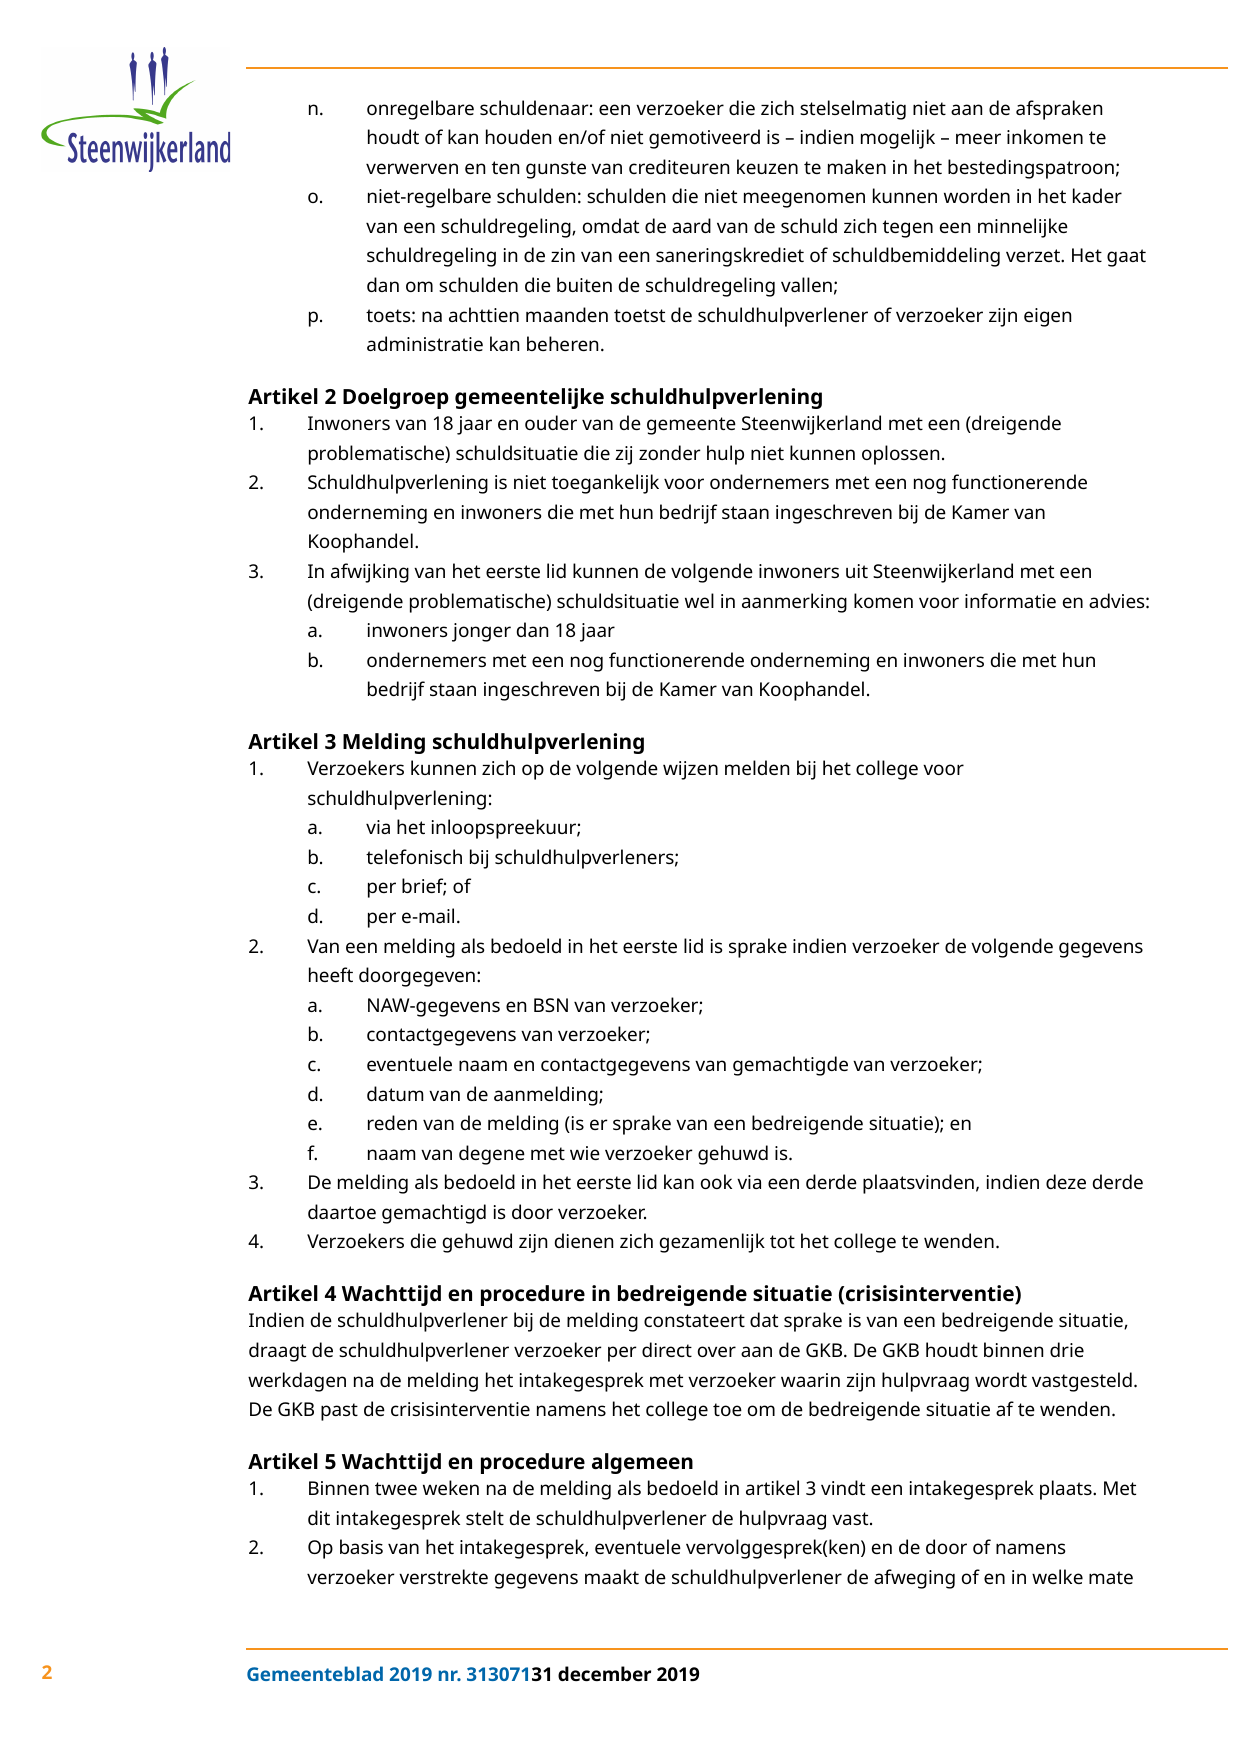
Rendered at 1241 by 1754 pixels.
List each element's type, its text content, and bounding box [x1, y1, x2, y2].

text Indien de schuldhulpverlener bij de melding constateert dat sprake is van een bedreigende situatie, draagt de schuldhulpverlener verzoeker per direct over aan de GKB. De GKB houdt binnen drie werkdagen na de melding het intakegesprek met verzoeker waarin zijn hulpvraag wordt vastgesteld. De GKB past de crisisinterventie namens het college toe om de bedreigende situatie af te wenden. [248, 1308, 1152, 1422]
list per e-mail. [307, 903, 1152, 929]
list In afwijking van het eerste lid kunnen de volgende inwoners uit Steenwijkerland met een (dreigende problematische) schuldsituatie wel in aanmerking komen voor informatie en advies: [248, 558, 1152, 613]
list NAW-gegevens en BSN van verzoeker; [307, 992, 1152, 1018]
list per brief; of [307, 874, 1152, 899]
list Van een melding als bedoeld in het eerste lid is sprake indien verzoeker de volgende gegevens heeft doorgegeven: [248, 933, 1152, 988]
list onregelbare schuldenaar: een verzoeker die zich stelselmatig niet aan de afspraken houdt of kan houden en/of niet gemotiveerd is – indien mogelijk – meer inkomen te verwerven en ten gunste van crediteuren keuzen te maken in het bestedingspatroon; [307, 95, 1152, 180]
list Schuldhulpverlening is niet toegankelijk voor ondernemers met een nog functionerende onderneming en inwoners die met hun bedrijf staan ingeschreven bij de Kamer van Koophandel. [248, 469, 1152, 554]
list Verzoekers kunnen zich op de volgende wijzen melden bij het college voor schuldhulpverlening: [248, 755, 1152, 811]
list Binnen twee weken na de melding als bedoeld in artikel 3 vindt een intakegesprek plaats. Met dit intakegesprek stelt de schuldhulpverlener de hulpvraag vast. [248, 1475, 1152, 1531]
text Artikel 3 Melding schuldhulpverlening [248, 727, 1152, 755]
list inwoners jonger dan 18 jaar [307, 617, 1152, 643]
list naam van degene met wie verzoeker gehuwd is. [307, 1140, 1152, 1166]
list Inwoners van 18 jaar en ouder van de gemeente Steenwijkerland met een (dreigende problematische) schuldsituatie die zij zonder hulp niet kunnen oplossen. [248, 410, 1152, 466]
text Artikel 5 Wachttijd en procedure algemeen [248, 1447, 1152, 1475]
picture [41, 47, 231, 172]
list contactgegevens van verzoeker; [307, 1022, 1152, 1047]
list ondernemers met een nog functionerende onderneming en inwoners die met hun bedrijf staan ingeschreven bij de Kamer van Koophandel. [307, 647, 1152, 702]
list eventuele naam en contactgegevens van gemachtigde van verzoeker; [307, 1051, 1152, 1077]
list Verzoekers die gehuwd zijn dienen zich gezamenlijk tot het college te wenden. [248, 1229, 1152, 1254]
list toets: na achttien maanden toetst de schuldhulpverlener of verzoeker zijn eigen administratie kan beheren. [307, 302, 1152, 357]
list De melding als bedoeld in het eerste lid kan ook via een derde plaatsvinden, indien deze derde daartoe gemachtigd is door verzoeker. [248, 1169, 1152, 1225]
text Artikel 4 Wachttijd en procedure in bedreigende situatie (crisisinterventie) [248, 1279, 1152, 1308]
list reden van de melding (is er sprake van een bedreigende situatie); en [307, 1110, 1152, 1136]
list via het inloopspreekuur; [307, 814, 1152, 840]
text Artikel 2 Doelgroep gemeentelijke schuldhulpverlening [248, 382, 1152, 410]
list datum van de aanmelding; [307, 1081, 1152, 1107]
list Op basis van het intakegesprek, eventuele vervolggesprek(ken) en de door of namens verzoeker verstrekte gegevens maakt de schuldhulpverlener de afweging of en in welke mate [248, 1534, 1152, 1590]
list niet-regelbare schulden: schulden die niet meegenomen kunnen worden in het kader van een schuldregeling, omdat de aard van de schuld zich tegen een minnelijke schuldregeling in de zin van een saneringskrediet of schuldbemiddeling verzet. Het gaat dan om schulden die buiten de schuldregeling vallen; [307, 183, 1152, 298]
list telefonisch bij schuldhulpverleners; [307, 844, 1152, 870]
